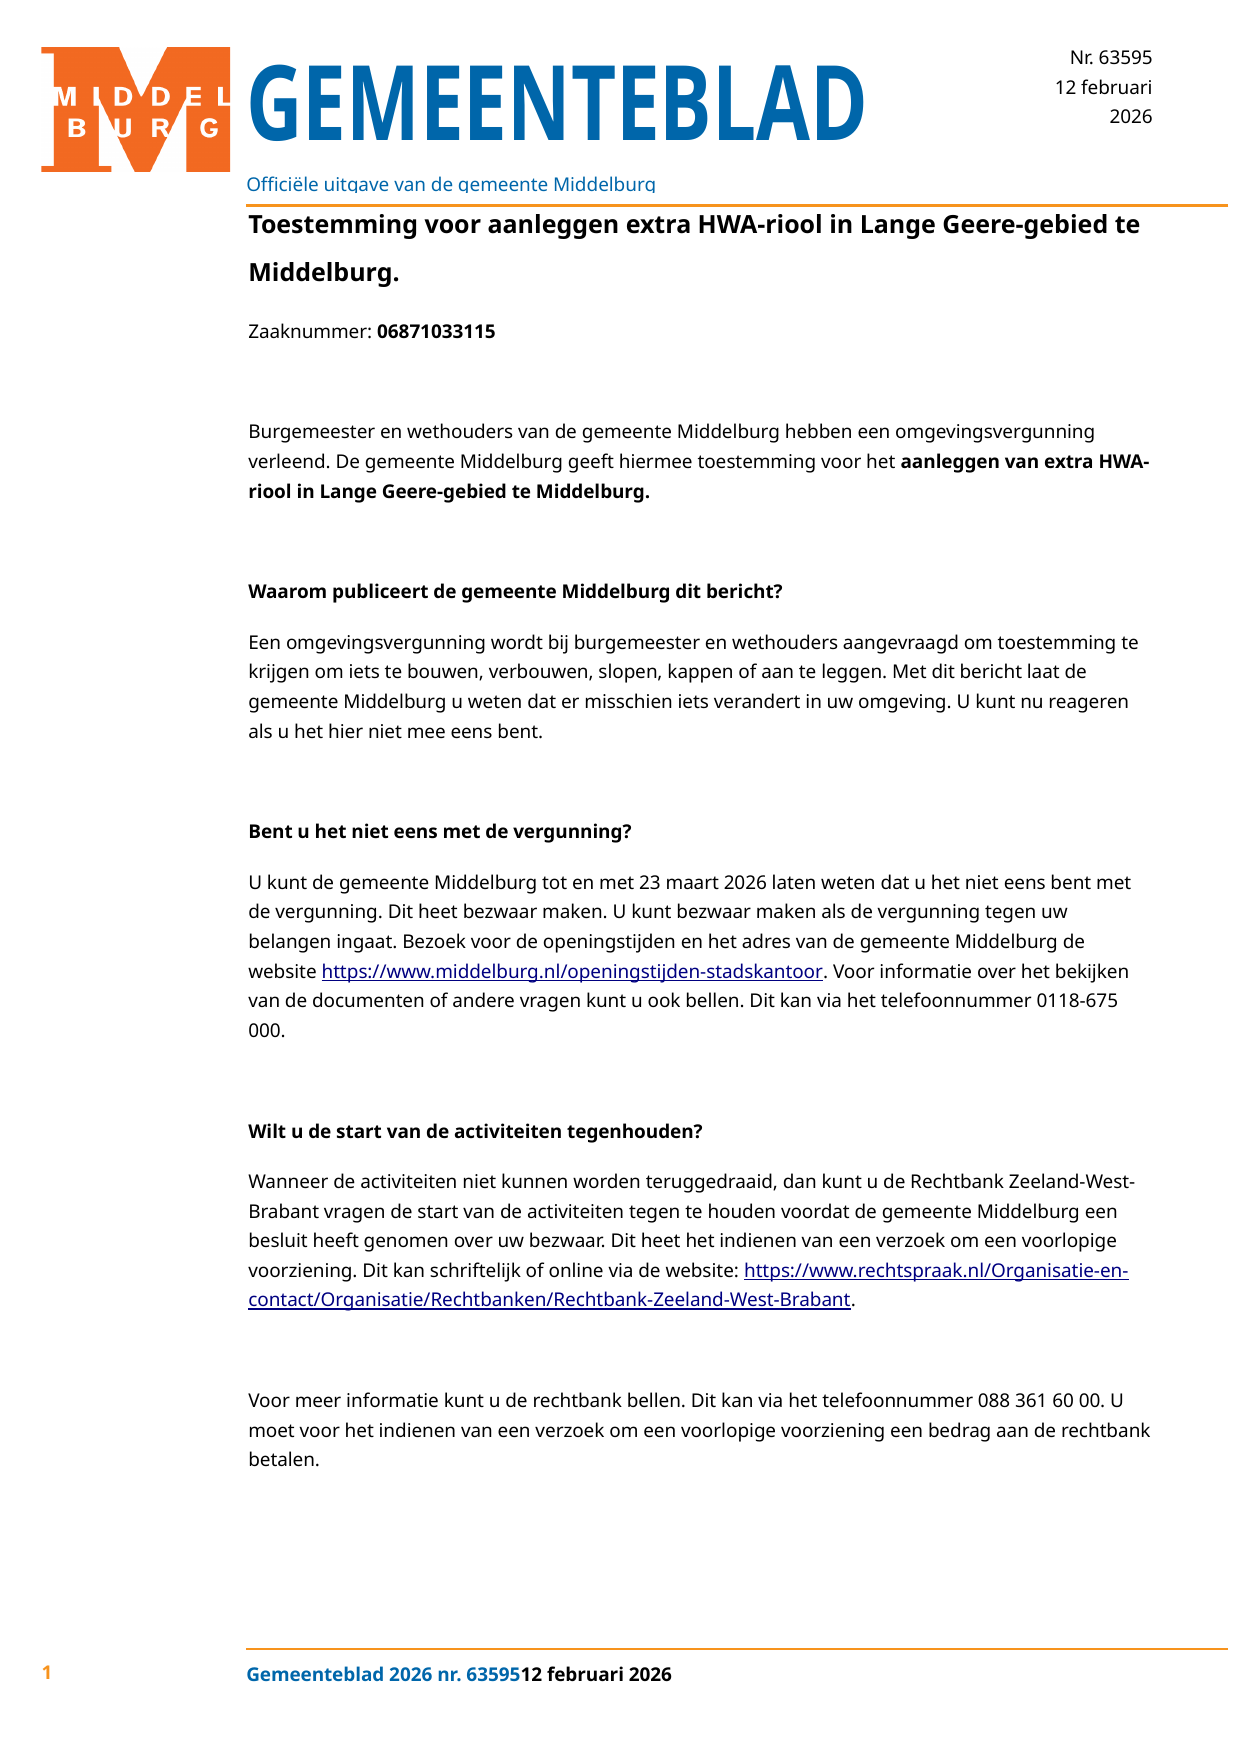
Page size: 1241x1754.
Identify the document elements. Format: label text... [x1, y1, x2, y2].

text Zaaknummer: 06871033115 [248, 318, 1152, 344]
text U kunt de gemeente Middelburg tot en met 23 maart 2026 laten weten dat u het niet eens bent met de vergunning. Dit heet bezwaar maken. U kunt bezwaar maken als de vergunning tegen uw belangen ingaat. Bezoek voor de openingstijden en het adres van de gemeente Middelburg de website https://www.middelburg.nl/openingstijden-stadskantoor. Voor informatie over het bekijken van de documenten of andere vragen kunt u ook bellen. Dit kan via het telefoonnummer 0118-675 000. [248, 869, 1152, 1043]
text Bent u het niet eens met de vergunning? [248, 819, 1152, 844]
text Een omgevingsvergunning wordt bij burgemeester en wethouders aangevraagd om toestemming te krijgen om iets te bouwen, verbouwen, slopen, kappen of aan te leggen. Met dit bericht laat de gemeente Middelburg u weten dat er misschien iets verandert in uw omgeving. U kunt nu reageren als u het hier niet mee eens bent. [248, 629, 1152, 744]
text Toestemming voor aanleggen extra HWA-riool in Lange Geere-gebied te Middelburg. [248, 207, 1152, 288]
picture [41, 47, 231, 172]
text Waarom publiceert de gemeente Middelburg dit bericht? [248, 579, 1152, 604]
text Wanneer de activiteiten niet kunnen worden teruggedraaid, dan kunt u de Rechtbank Zeeland-West-Brabant vragen de start van de activiteiten tegen te houden voordat de gemeente Middelburg een besluit heeft genomen over uw bezwaar. Dit heet het indienen van een verzoek om een voorlopige voorziening. Dit kan schriftelijk of online via de website: https://www.rechtspraak.nl/Organisatie-en-contact/Organisatie/Rechtbanken/Rechtbank-Zeeland-West-Brabant. [248, 1168, 1152, 1312]
text Wilt u de start van de activiteiten tegenhouden? [248, 1118, 1152, 1144]
text Voor meer informatie kunt u de rechtbank bellen. Dit kan via het telefoonnummer 088 361 60 00. U moet voor het indienen van een verzoek om een voorlopige voorziening een bedrag aan de rechtbank betalen. [248, 1387, 1152, 1472]
text Burgemeester en wethouders van de gemeente Middelburg hebben een omgevingsvergunning verleend. De gemeente Middelburg geeft hiermee toestemming voor het aanleggen van extra HWA-riool in Lange Geere-gebied te Middelburg. [248, 419, 1152, 504]
